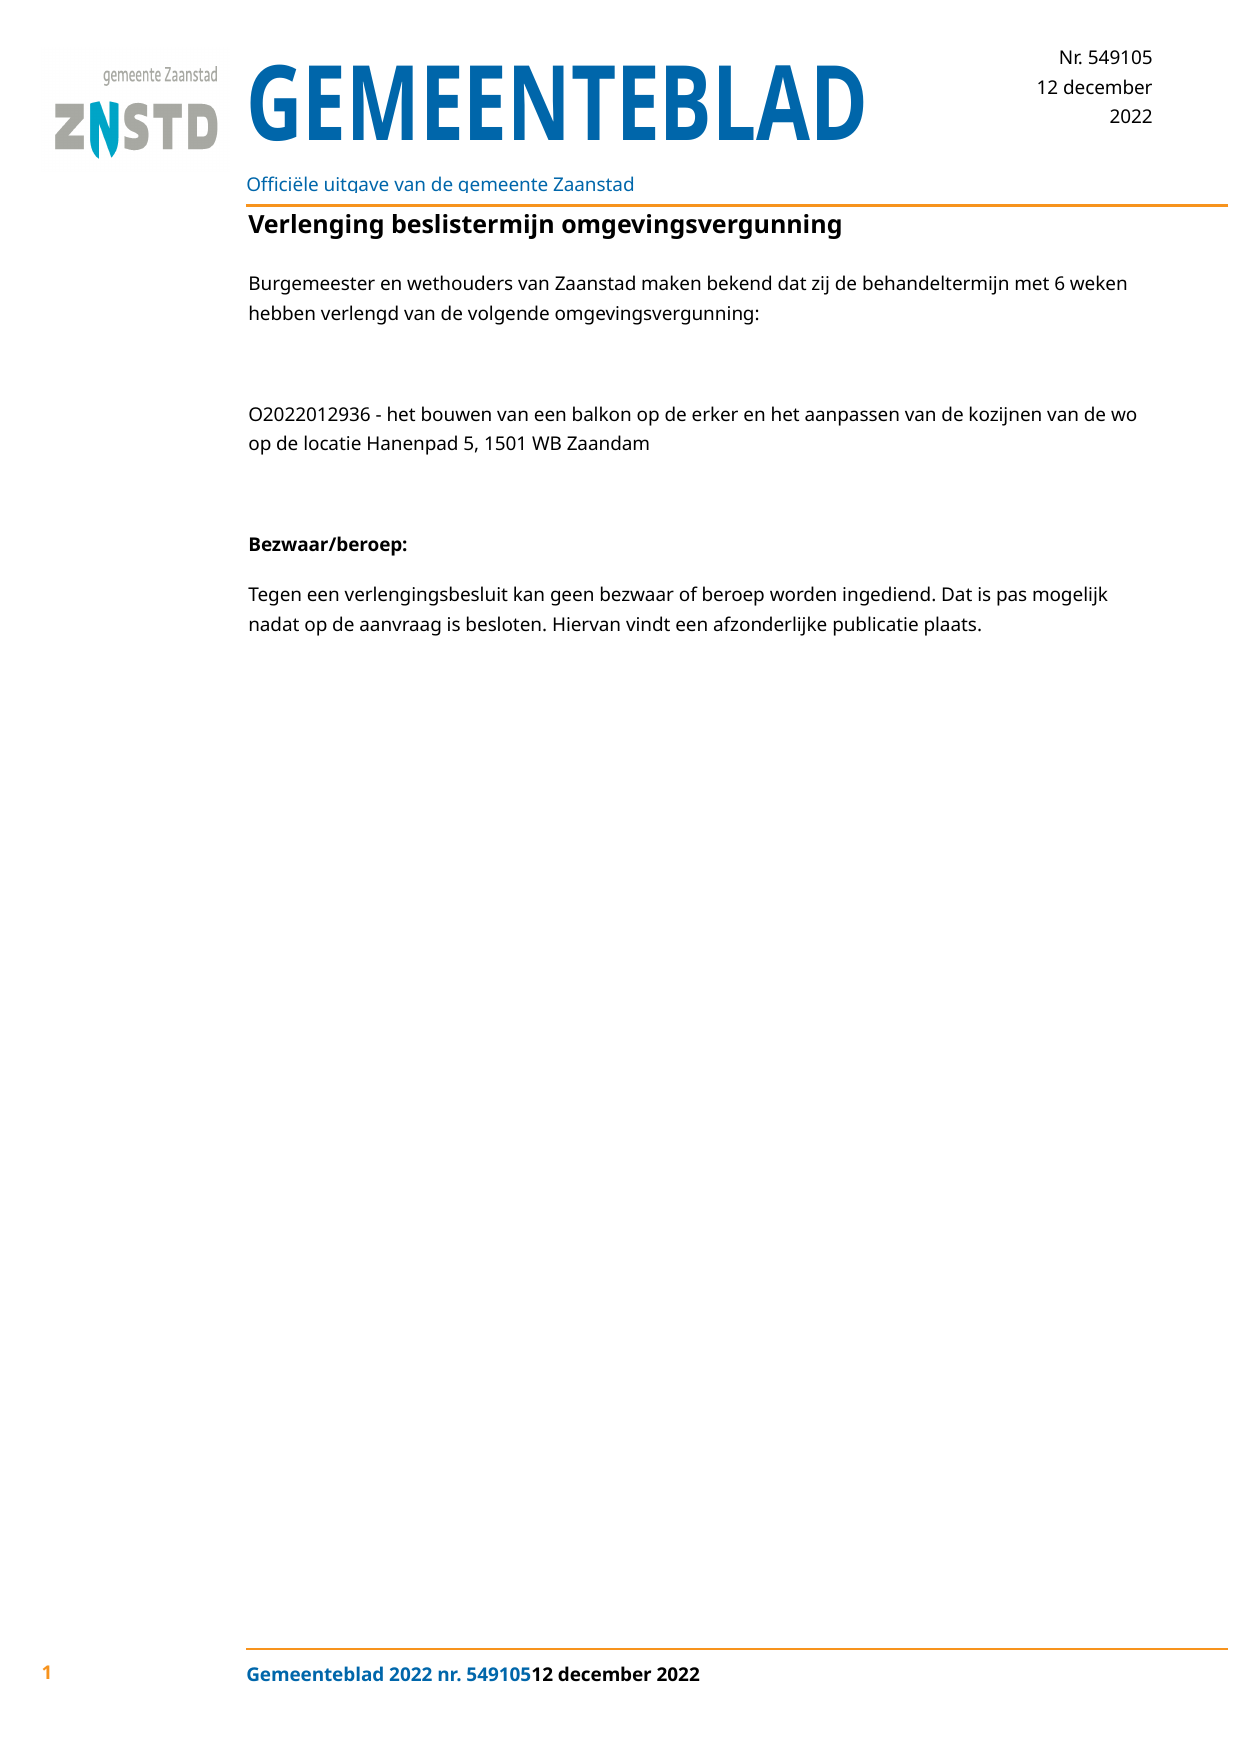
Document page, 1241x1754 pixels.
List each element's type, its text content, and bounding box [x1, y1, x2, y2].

text Tegen een verlengingsbesluit kan geen bezwaar of beroep worden ingediend. Dat is pas mogelijk nadat op de aanvraag is besloten. Hiervan vindt een afzonderlijke publicatie plaats. [248, 582, 1152, 637]
text Bezwaar/beroep: [248, 531, 1152, 557]
text Burgemeester en wethouders van Zaanstad maken bekend dat zij de behandeltermijn met 6 weken hebben verlengd van de volgende omgevingsvergunning: [248, 270, 1152, 326]
picture [41, 47, 231, 172]
text O2022012936 - het bouwen van een balkon op de erker en het aanpassen van de kozijnen van de wo op de locatie Hanenpad 5, 1501 WB Zaandam [248, 401, 1152, 456]
text Verlenging beslistermijn omgevingsvergunning [248, 207, 1152, 241]
